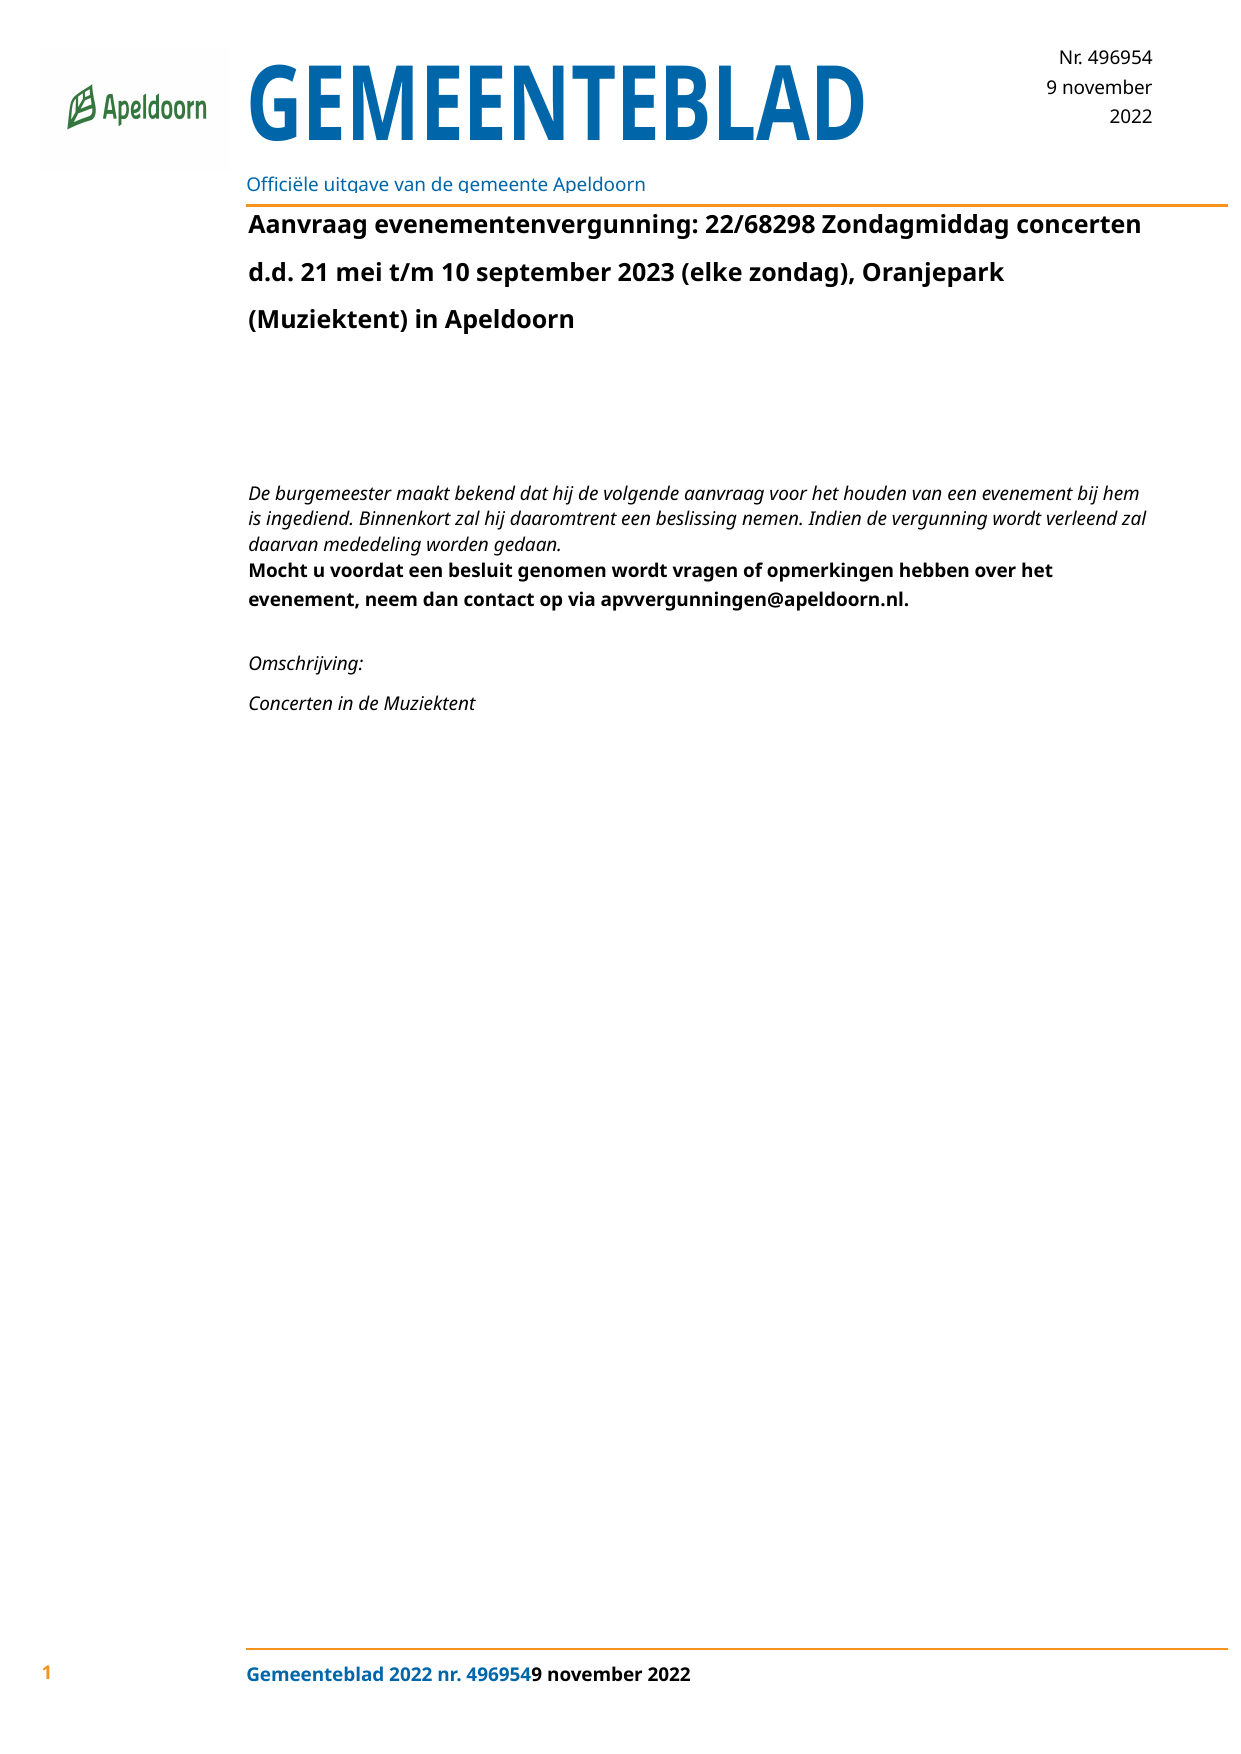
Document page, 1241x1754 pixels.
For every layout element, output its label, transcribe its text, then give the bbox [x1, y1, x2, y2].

text Omschrijving: [248, 651, 1152, 676]
picture [41, 47, 231, 172]
text Aanvraag evenementenvergunning: 22/68298 Zondagmiddag concerten d.d. 21 mei t/m 10 september 2023 (elke zondag), Oranjepark (Muziektent) in Apeldoorn [248, 207, 1152, 336]
text De burgemeester maakt bekend dat hij de volgende aanvraag voor het houden van een evenement bij hem is ingediend. Binnenkort zal hij daaromtrent een beslissing nemen. Indien de vergunning wordt verleend zal daarvan mededeling worden gedaan. [248, 480, 1152, 557]
text Mocht u voordat een besluit genomen wordt vragen of opmerkingen hebben over het evenement, neem dan contact op via apvvergunningen@apeldoorn.nl. [248, 557, 1152, 612]
text Concerten in de Muziektent [248, 690, 1152, 716]
